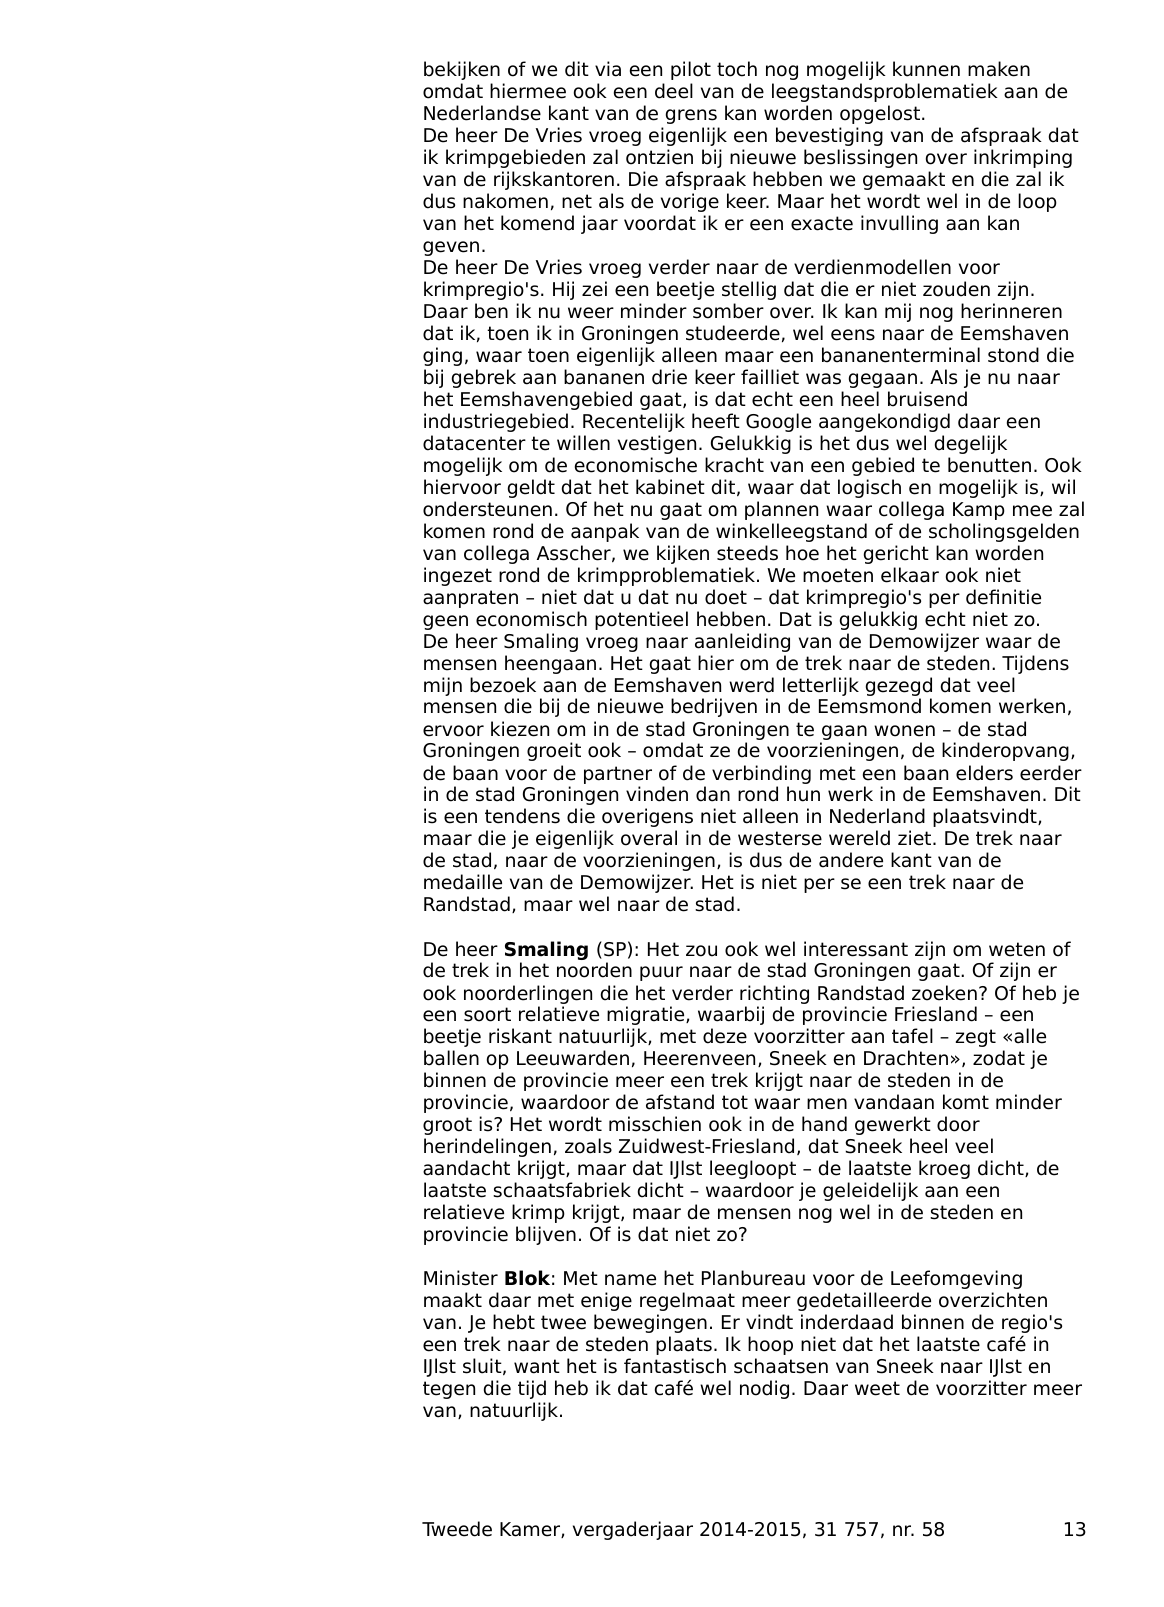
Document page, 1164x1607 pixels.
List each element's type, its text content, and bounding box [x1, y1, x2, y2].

text Minister Blok: Met name het Planbureau voor de Leefomgeving maakt daar met enige regelmaat meer gedetailleerde overzichten van. Je hebt twee bewegingen. Er vindt inderdaad binnen de regio's een trek naar de steden plaats. Ik hoop niet dat het laatste café in IJlst sluit, want het is fantastisch schaatsen van Sneek naar IJlst en tegen die tijd heb ik dat café wel nodig. Daar weet de voorzitter meer van, natuurlijk. [422, 1268, 1087, 1422]
text De heer De Vries vroeg verder naar de verdienmodellen voor krimpregio's. Hij zei een beetje stellig dat die er niet zouden zijn. Daar ben ik nu weer minder somber over. Ik kan mij nog herinneren dat ik, toen ik in Groningen studeerde, wel eens naar de Eemshaven ging, waar toen eigenlijk alleen maar een bananenterminal stond die bij gebrek aan bananen drie keer failliet was gegaan. Als je nu naar het Eemshavengebied gaat, is dat echt een heel bruisend industriegebied. Recentelijk heeft Google aangekondigd daar een datacenter te willen vestigen. Gelukkig is het dus wel degelijk mogelijk om de economische kracht van een gebied te benutten. Ook hiervoor geldt dat het kabinet dit, waar dat logisch en mogelijk is, wil ondersteunen. Of het nu gaat om plannen waar collega Kamp mee zal komen rond de aanpak van de winkelleegstand of de scholingsgelden van collega Asscher, we kijken steeds hoe het gericht kan worden ingezet rond de krimpproblematiek. We moeten elkaar ook niet aanpraten – niet dat u dat nu doet – dat krimpregio's per definitie geen economisch potentieel hebben. Dat is gelukkig echt niet zo. [422, 257, 1087, 631]
text De heer De Vries vroeg eigenlijk een bevestiging van de afspraak dat ik krimpgebieden zal ontzien bij nieuwe beslissingen over inkrimping van de rijkskantoren. Die afspraak hebben we gemaakt en die zal ik dus nakomen, net als de vorige keer. Maar het wordt wel in de loop van het komend jaar voordat ik er een exacte invulling aan kan geven. [422, 125, 1087, 257]
text De heer Smaling vroeg naar aanleiding van de Demowijzer waar de mensen heengaan. Het gaat hier om de trek naar de steden. Tijdens mijn bezoek aan de Eemshaven werd letterlijk gezegd dat veel mensen die bij de nieuwe bedrijven in de Eemsmond komen werken, ervoor kiezen om in de stad Groningen te gaan wonen – de stad Groningen groeit ook – omdat ze de voorzieningen, de kinderopvang, de baan voor de partner of de verbinding met een baan elders eerder in de stad Groningen vinden dan rond hun werk in de Eemshaven. Dit is een tendens die overigens niet alleen in Nederland plaatsvindt, maar die je eigenlijk overal in de westerse wereld ziet. De trek naar de stad, naar de voorzieningen, is dus de andere kant van de medaille van de Demowijzer. Het is niet per se een trek naar de Randstad, maar wel naar de stad. [422, 631, 1087, 916]
text bekijken of we dit via een pilot toch nog mogelijk kunnen maken omdat hiermee ook een deel van de leegstandsproblematiek aan de Nederlandse kant van de grens kan worden opgelost. [422, 59, 1087, 125]
text De heer Smaling (SP): Het zou ook wel interessant zijn om weten of de trek in het noorden puur naar de stad Groningen gaat. Of zijn er ook noorderlingen die het verder richting Randstad zoeken? Of heb je een soort relatieve migratie, waarbij de provincie Friesland – een beetje riskant natuurlijk, met deze voorzitter aan tafel – zegt «alle ballen op Leeuwarden, Heerenveen, Sneek en Drachten», zodat je binnen de provincie meer een trek krijgt naar de steden in de provincie, waardoor de afstand tot waar men vandaan komt minder groot is? Het wordt misschien ook in de hand gewerkt door herindelingen, zoals Zuidwest-Friesland, dat Sneek heel veel aandacht krijgt, maar dat IJlst leegloopt – de laatste kroeg dicht, de laatste schaatsfabriek dicht – waardoor je geleidelijk aan een relatieve krimp krijgt, maar de mensen nog wel in de steden en provincie blijven. Of is dat niet zo? [422, 938, 1087, 1246]
